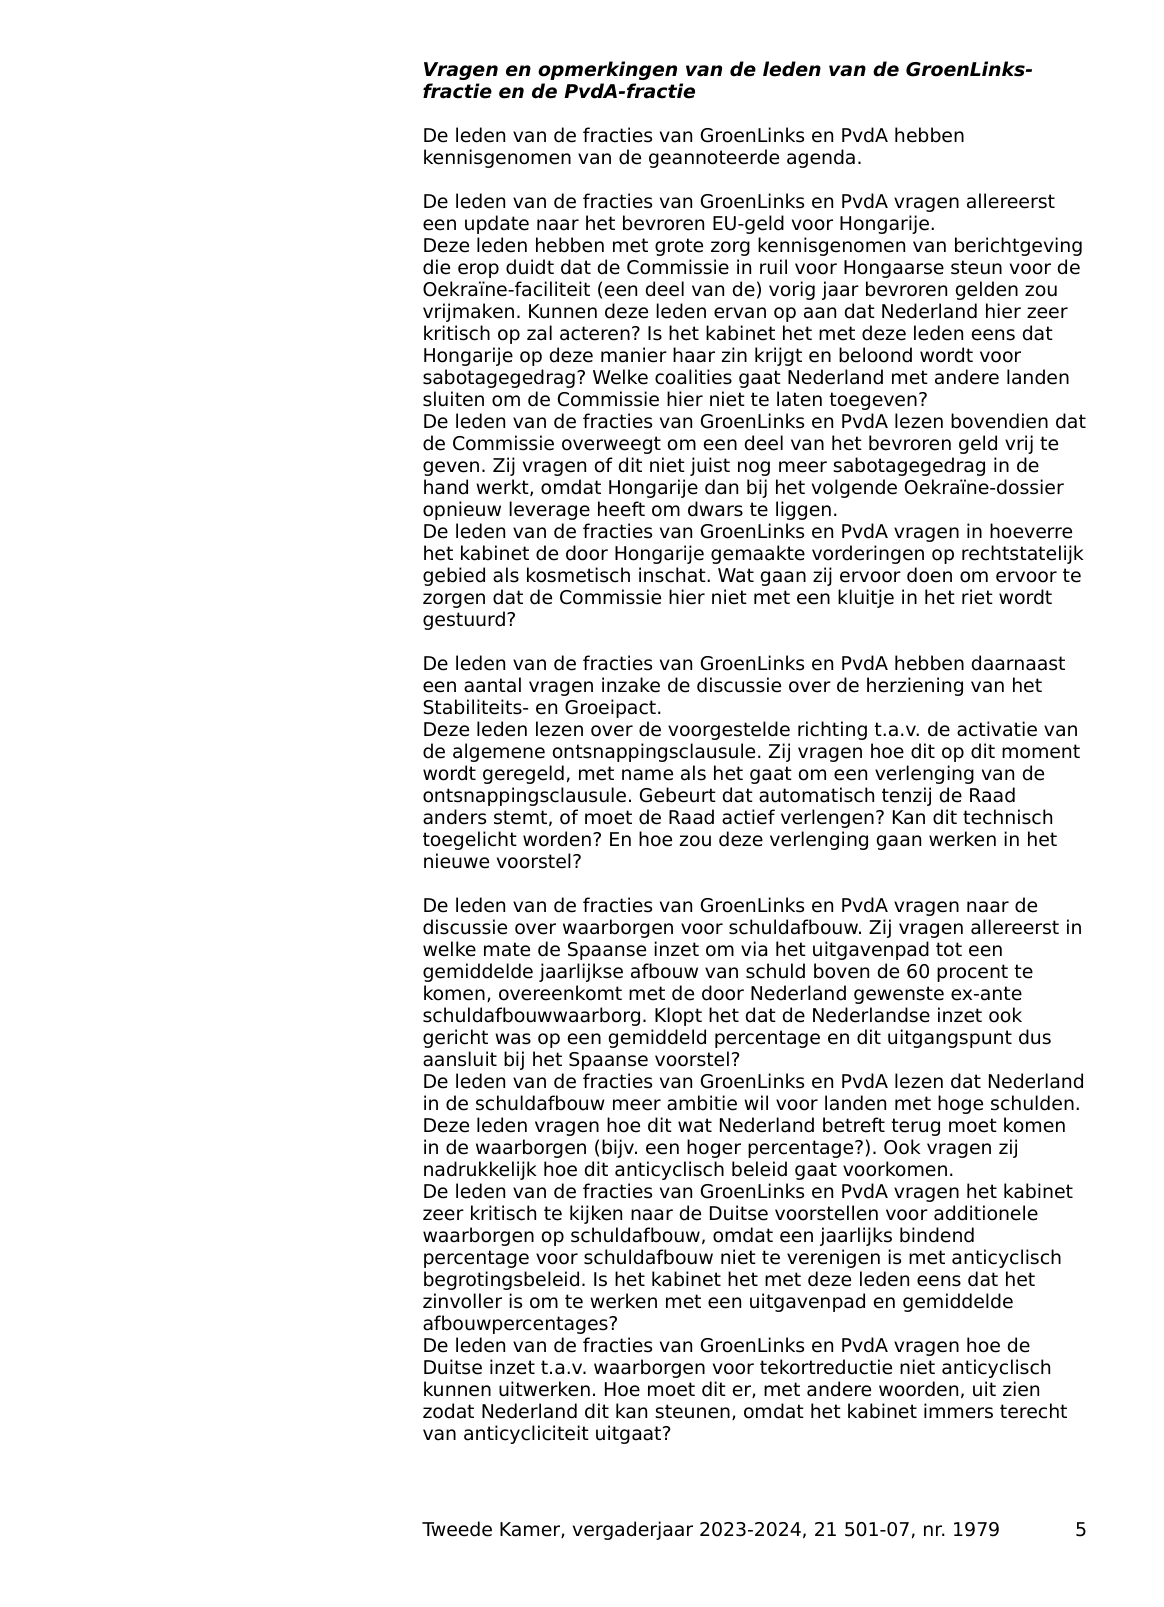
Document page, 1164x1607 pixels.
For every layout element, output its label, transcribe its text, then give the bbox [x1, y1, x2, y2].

text De leden van de fracties van GroenLinks en PvdA lezen bovendien dat de Commissie overweegt om een deel van het bevroren geld vrij te geven. Zij vragen of dit niet juist nog meer sabotagegedrag in de hand werkt, omdat Hongarije dan bij het volgende Oekraïne-dossier opnieuw leverage heeft om dwars te liggen. [422, 411, 1087, 521]
text Deze leden lezen over de voorgestelde richting t.a.v. de activatie van de algemene ontsnappingsclausule. Zij vragen hoe dit op dit moment wordt geregeld, met name als het gaat om een verlenging van de ontsnappingsclausule. Gebeurt dat automatisch tenzij de Raad anders stemt, of moet de Raad actief verlengen? Kan dit technisch toegelicht worden? En hoe zou deze verlenging gaan werken in het nieuwe voorstel? [422, 719, 1087, 873]
text De leden van de fracties van GroenLinks en PvdA vragen allereerst een update naar het bevroren EU-geld voor Hongarije. [422, 191, 1087, 235]
text De leden van de fracties van GroenLinks en PvdA vragen in hoeverre het kabinet de door Hongarije gemaakte vorderingen op rechtstatelijk gebied als kosmetisch inschat. Wat gaan zij ervoor doen om ervoor te zorgen dat de Commissie hier niet met een kluitje in het riet wordt gestuurd? [422, 521, 1087, 631]
text De leden van de fracties van GroenLinks en PvdA hebben daarnaast een aantal vragen inzake de discussie over de herziening van het Stabiliteits- en Groeipact. [422, 653, 1087, 719]
text Deze leden hebben met grote zorg kennisgenomen van berichtgeving die erop duidt dat de Commissie in ruil voor Hongaarse steun voor de Oekraïne-faciliteit (een deel van de) vorig jaar bevroren gelden zou vrijmaken. Kunnen deze leden ervan op aan dat Nederland hier zeer kritisch op zal acteren? Is het kabinet het met deze leden eens dat Hongarije op deze manier haar zin krijgt en beloond wordt voor sabotagegedrag? Welke coalities gaat Nederland met andere landen sluiten om de Commissie hier niet te laten toegeven? [422, 235, 1087, 411]
text De leden van de fracties van GroenLinks en PvdA vragen naar de discussie over waarborgen voor schuldafbouw. Zij vragen allereerst in welke mate de Spaanse inzet om via het uitgavenpad tot een gemiddelde jaarlijkse afbouw van schuld boven de 60 procent te komen, overeenkomt met de door Nederland gewenste ex-ante schuldafbouwwaarborg. Klopt het dat de Nederlandse inzet ook gericht was op een gemiddeld percentage en dit uitgangspunt dus aansluit bij het Spaanse voorstel? [422, 895, 1087, 1071]
text De leden van de fracties van GroenLinks en PvdA lezen dat Nederland in de schuldafbouw meer ambitie wil voor landen met hoge schulden. Deze leden vragen hoe dit wat Nederland betreft terug moet komen in de waarborgen (bijv. een hoger percentage?). Ook vragen zij nadrukkelijk hoe dit anticyclisch beleid gaat voorkomen. [422, 1071, 1087, 1181]
text De leden van de fracties van GroenLinks en PvdA hebben kennisgenomen van de geannoteerde agenda. [422, 125, 1087, 169]
text De leden van de fracties van GroenLinks en PvdA vragen het kabinet zeer kritisch te kijken naar de Duitse voorstellen voor additionele waarborgen op schuldafbouw, omdat een jaarlijks bindend percentage voor schuldafbouw niet te verenigen is met anticyclisch begrotingsbeleid. Is het kabinet het met deze leden eens dat het zinvoller is om te werken met een uitgavenpad en gemiddelde afbouwpercentages? [422, 1181, 1087, 1335]
text De leden van de fracties van GroenLinks en PvdA vragen hoe de Duitse inzet t.a.v. waarborgen voor tekortreductie niet anticyclisch kunnen uitwerken. Hoe moet dit er, met andere woorden, uit zien zodat Nederland dit kan steunen, omdat het kabinet immers terecht van anticycliciteit uitgaat? [422, 1335, 1087, 1444]
subtitle Vragen en opmerkingen van de leden van de GroenLinks-fractie en de PvdA-fractie [422, 59, 1087, 103]
